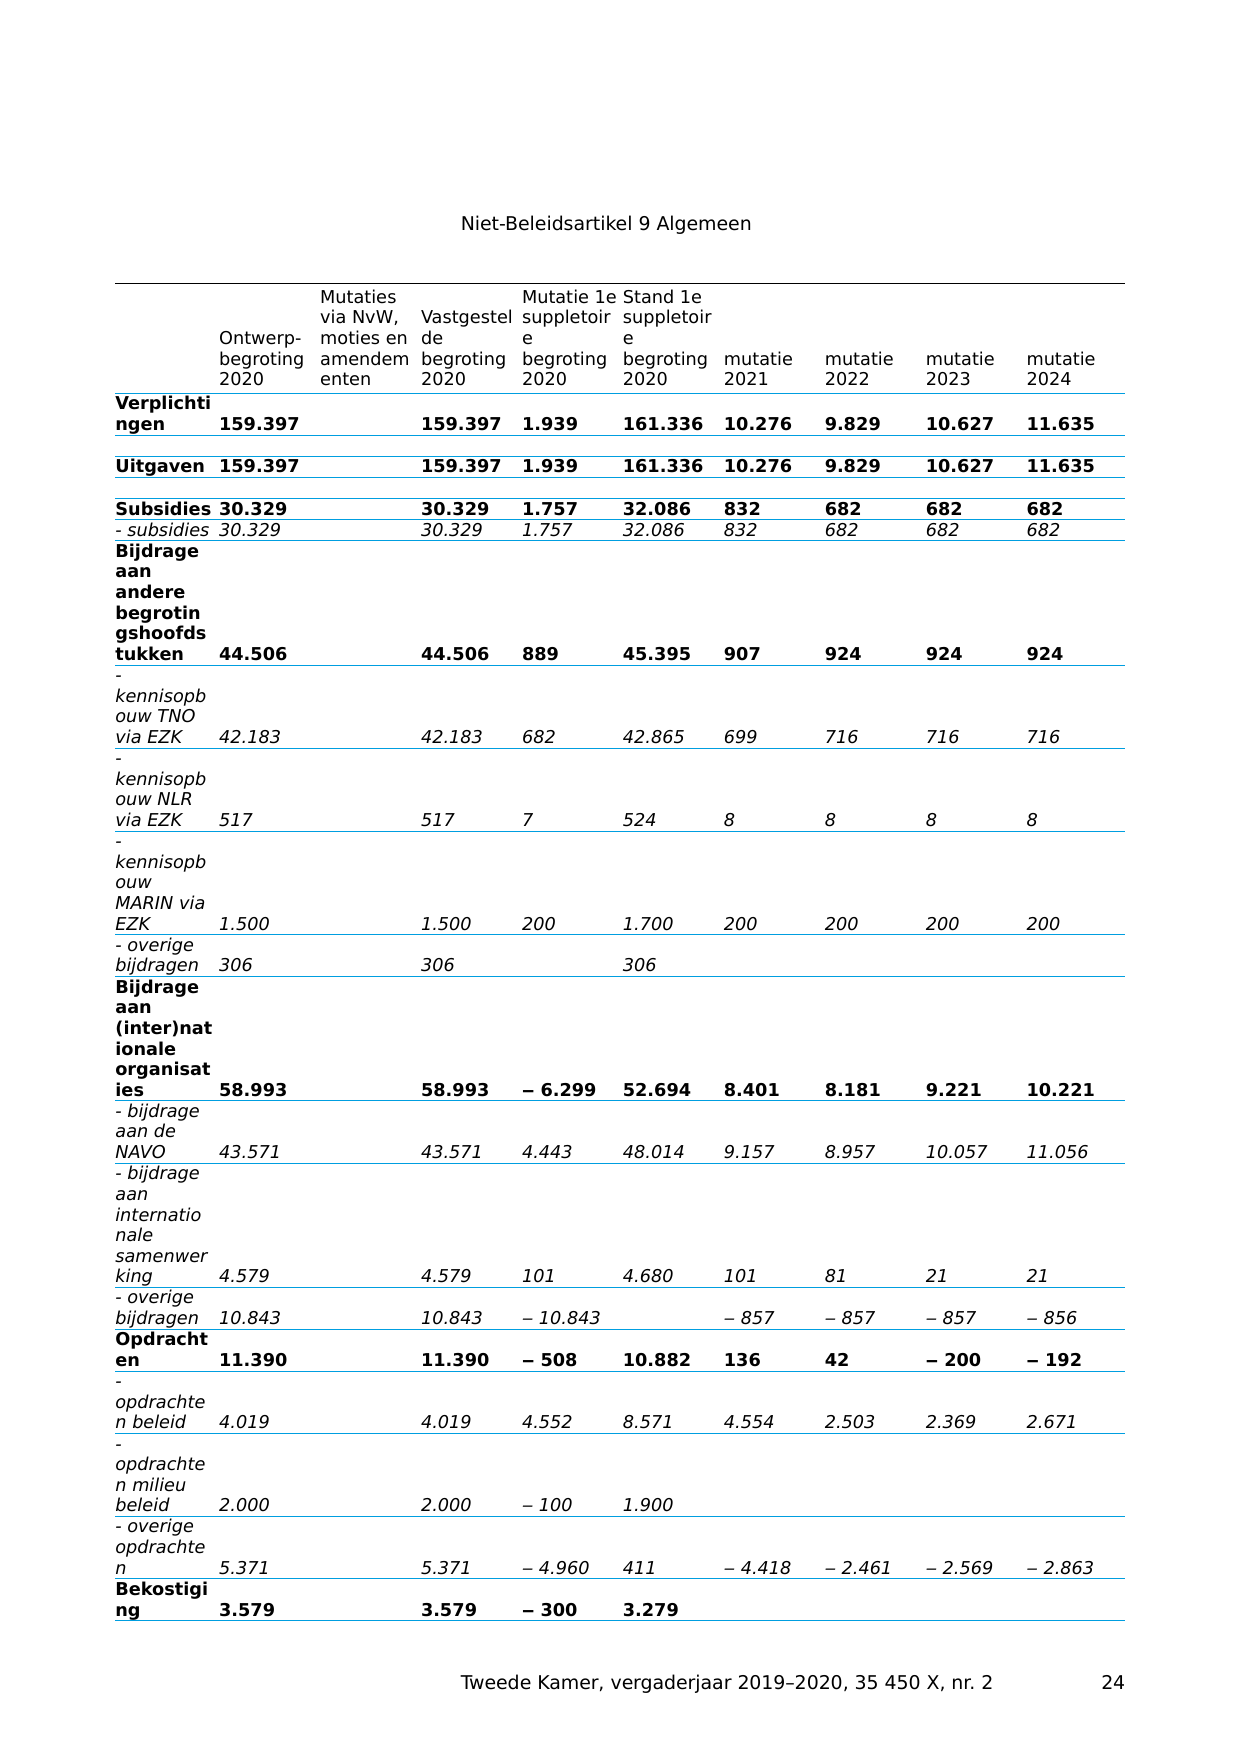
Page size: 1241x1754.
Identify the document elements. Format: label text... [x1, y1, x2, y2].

table_cell 8 [822, 749, 923, 831]
table_cell 11.390 [216, 1330, 317, 1371]
table_cell [317, 1517, 418, 1578]
table_cell 5.371 [216, 1517, 317, 1578]
table_cell [317, 436, 418, 456]
table_cell 9.829 [822, 394, 923, 434]
table_cell 2.503 [822, 1372, 923, 1433]
table_cell 10.221 [1024, 977, 1125, 1100]
table_cell 699 [721, 666, 822, 748]
table_cell 1.939 [519, 394, 620, 434]
table_cell [1024, 935, 1125, 976]
table_cell [317, 520, 418, 540]
table_cell 10.276 [721, 457, 822, 477]
table_cell ‒ 857 [923, 1288, 1023, 1329]
table_cell 10.882 [620, 1330, 721, 1371]
table_cell [317, 977, 418, 1100]
table_cell [1024, 436, 1125, 456]
table_cell 10.276 [721, 394, 822, 434]
table_cell Ontwerp-begroting 2020 [216, 284, 317, 393]
table_cell 716 [822, 666, 923, 748]
table_cell 4.019 [216, 1372, 317, 1433]
table_cell 4.443 [519, 1101, 620, 1163]
table_cell 1.939 [519, 457, 620, 477]
table_cell [822, 935, 923, 976]
table_cell 4.579 [216, 1164, 317, 1287]
table_cell 161.336 [620, 394, 721, 434]
table_cell [115, 284, 216, 393]
table_cell [822, 436, 923, 456]
table_cell 3.579 [216, 1579, 317, 1620]
table_cell 3.579 [418, 1579, 519, 1620]
table_cell [519, 478, 620, 498]
table_cell 1.757 [519, 520, 620, 540]
table_cell 411 [620, 1517, 721, 1578]
table_cell 7 [519, 749, 620, 831]
table_cell 44.506 [216, 541, 317, 664]
table_cell [418, 478, 519, 498]
table_cell [1024, 1434, 1125, 1516]
table_cell 1.700 [620, 832, 721, 934]
table_cell 306 [620, 935, 721, 976]
table_cell 682 [822, 520, 923, 540]
table_cell [317, 749, 418, 831]
table_cell 682 [519, 666, 620, 748]
table_cell [923, 1579, 1023, 1620]
table_cell [620, 436, 721, 456]
table_cell 11.056 [1024, 1101, 1125, 1163]
table_cell 58.993 [216, 977, 317, 1100]
table_cell [317, 457, 418, 477]
table_cell 682 [923, 499, 1023, 519]
table_cell 159.397 [216, 394, 317, 434]
table_cell 32.086 [620, 499, 721, 519]
table_cell mutatie 2024 [1024, 284, 1125, 393]
table_cell 1.500 [216, 832, 317, 934]
table_cell ‒ 6.299 [519, 977, 620, 1100]
table_cell 42 [822, 1330, 923, 1371]
table_cell ‒ 300 [519, 1579, 620, 1620]
table_cell 4.552 [519, 1372, 620, 1433]
table_cell mutatie 2022 [822, 284, 923, 393]
table_cell 2.671 [1024, 1372, 1125, 1433]
table_cell 136 [721, 1330, 822, 1371]
table_cell 8 [721, 749, 822, 831]
table_cell [721, 478, 822, 498]
table_cell 4.554 [721, 1372, 822, 1433]
table_cell ‒ 857 [721, 1288, 822, 1329]
table_cell - overige opdrachten [115, 1517, 216, 1578]
table_cell 11.390 [418, 1330, 519, 1371]
table_cell - kennisopbouw TNO via EZK [115, 666, 216, 748]
table_cell [923, 1434, 1023, 1516]
table_cell 44.506 [418, 541, 519, 664]
table_cell 48.014 [620, 1101, 721, 1163]
table_cell 159.397 [418, 457, 519, 477]
table_cell 517 [216, 749, 317, 831]
table_cell [317, 666, 418, 748]
table_cell Vastgestelde begroting 2020 [418, 284, 519, 393]
table_cell 58.993 [418, 977, 519, 1100]
table_cell - kennisopbouw NLR via EZK [115, 749, 216, 831]
table_cell 682 [923, 520, 1023, 540]
table_cell 30.329 [418, 499, 519, 519]
table_cell [317, 1372, 418, 1433]
table_cell Bijdrage aan (inter)nationale organisaties [115, 977, 216, 1100]
table_cell Verplichtingen [115, 394, 216, 434]
table_cell 2.000 [418, 1434, 519, 1516]
table_cell ‒ 4.960 [519, 1517, 620, 1578]
table_cell - kennisopbouw MARIN via EZK [115, 832, 216, 934]
table_cell Mutatie 1e suppletoire begroting 2020 [519, 284, 620, 393]
table_cell 524 [620, 749, 721, 831]
table_cell 716 [1024, 666, 1125, 748]
table_cell 832 [721, 520, 822, 540]
table_cell 8 [923, 749, 1023, 831]
table_cell ‒ 508 [519, 1330, 620, 1371]
table_cell 8.957 [822, 1101, 923, 1163]
table_cell Bijdrage aan andere begrotingshoofdstukken [115, 541, 216, 664]
table_cell 4.680 [620, 1164, 721, 1287]
table_cell [317, 1579, 418, 1620]
table_cell 2.000 [216, 1434, 317, 1516]
table_cell - overige bijdragen [115, 935, 216, 976]
table_cell [317, 499, 418, 519]
table_cell 10.843 [418, 1288, 519, 1329]
table_cell 42.183 [216, 666, 317, 748]
table_cell 682 [1024, 520, 1125, 540]
table_cell - bijdrage aan internationale samenwerking [115, 1164, 216, 1287]
table_cell [1024, 1579, 1125, 1620]
table_cell - bijdrage aan de NAVO [115, 1101, 216, 1163]
table_cell [923, 478, 1023, 498]
table_cell 10.057 [923, 1101, 1023, 1163]
table_header Artikel 9 Algemeen (bedragen x € 1.000) [115, 258, 1125, 283]
table_cell 9.221 [923, 977, 1023, 1100]
table_cell [115, 436, 216, 456]
table_cell 5.371 [418, 1517, 519, 1578]
table_cell 517 [418, 749, 519, 831]
table_cell [620, 478, 721, 498]
table_cell [317, 935, 418, 976]
table_cell 42.865 [620, 666, 721, 748]
table_cell Uitgaven [115, 457, 216, 477]
table_cell Stand 1e suppletoire begroting 2020 [620, 284, 721, 393]
table_cell 45.395 [620, 541, 721, 664]
table_cell 200 [822, 832, 923, 934]
table_cell [317, 832, 418, 934]
table_cell [519, 436, 620, 456]
table_cell Opdrachten [115, 1330, 216, 1371]
table_cell 159.397 [418, 394, 519, 434]
table_cell Bekostiging [115, 1579, 216, 1620]
table_cell 200 [1024, 832, 1125, 934]
table_cell [519, 935, 620, 976]
table_cell - opdrachten milieu beleid [115, 1434, 216, 1516]
table_cell 8.571 [620, 1372, 721, 1433]
table_cell [721, 436, 822, 456]
table_cell [317, 1330, 418, 1371]
table_cell 11.635 [1024, 394, 1125, 434]
table_cell 30.329 [216, 499, 317, 519]
table_cell ‒ 192 [1024, 1330, 1125, 1371]
table_cell [822, 1434, 923, 1516]
table_cell 3.279 [620, 1579, 721, 1620]
title Niet-Beleidsartikel 9 Algemeen [461, 213, 1125, 235]
table_cell [923, 436, 1023, 456]
table_cell 200 [923, 832, 1023, 934]
table_cell - overige bijdragen [115, 1288, 216, 1329]
table_cell [317, 1434, 418, 1516]
table_cell 8.181 [822, 977, 923, 1100]
table_cell 101 [721, 1164, 822, 1287]
table_cell 9.829 [822, 457, 923, 477]
table_cell Mutaties via NvW, moties en amendementen [317, 284, 418, 393]
table_cell [418, 436, 519, 456]
table_cell [216, 478, 317, 498]
table_cell 682 [822, 499, 923, 519]
table_cell ‒ 200 [923, 1330, 1023, 1371]
table_cell ‒ 857 [822, 1288, 923, 1329]
table_cell [721, 935, 822, 976]
table_cell 9.157 [721, 1101, 822, 1163]
table_cell 200 [721, 832, 822, 934]
table_cell - opdrachten beleid [115, 1372, 216, 1433]
table_cell [115, 478, 216, 498]
table_cell 159.397 [216, 457, 317, 477]
table_cell 924 [822, 541, 923, 664]
table_cell 8.401 [721, 977, 822, 1100]
table_cell [1024, 478, 1125, 498]
table_cell 52.694 [620, 977, 721, 1100]
table_cell ‒ 2.569 [923, 1517, 1023, 1578]
table_cell 43.571 [216, 1101, 317, 1163]
table_cell [317, 1164, 418, 1287]
table_cell 1.900 [620, 1434, 721, 1516]
table_cell 30.329 [418, 520, 519, 540]
table_cell [721, 1434, 822, 1516]
table_cell 161.336 [620, 457, 721, 477]
table_cell 10.627 [923, 394, 1023, 434]
table_cell [923, 935, 1023, 976]
table_cell 832 [721, 499, 822, 519]
table_cell [216, 436, 317, 456]
table_cell [317, 1288, 418, 1329]
table_cell 4.579 [418, 1164, 519, 1287]
table_cell - subsidies [115, 520, 216, 540]
table_cell 21 [1024, 1164, 1125, 1287]
table_cell ‒ 856 [1024, 1288, 1125, 1329]
table_cell ‒ 100 [519, 1434, 620, 1516]
table_cell 32.086 [620, 520, 721, 540]
table_cell [822, 1579, 923, 1620]
table_cell 306 [418, 935, 519, 976]
table_cell ‒ 2.863 [1024, 1517, 1125, 1578]
table_cell 11.635 [1024, 457, 1125, 477]
table_cell 889 [519, 541, 620, 664]
table_cell [822, 478, 923, 498]
table_cell 907 [721, 541, 822, 664]
table_cell ‒ 4.418 [721, 1517, 822, 1578]
table_cell mutatie 2021 [721, 284, 822, 393]
table_cell 21 [923, 1164, 1023, 1287]
table_cell [317, 1101, 418, 1163]
table_cell 1.757 [519, 499, 620, 519]
table_cell 716 [923, 666, 1023, 748]
table_cell [721, 1579, 822, 1620]
table_cell 42.183 [418, 666, 519, 748]
table_cell 306 [216, 935, 317, 976]
table_cell mutatie 2023 [923, 284, 1023, 393]
table_cell 10.843 [216, 1288, 317, 1329]
table_cell 924 [1024, 541, 1125, 664]
table_cell ‒ 2.461 [822, 1517, 923, 1578]
table_cell [620, 1288, 721, 1329]
table_cell 200 [519, 832, 620, 934]
table_cell 924 [923, 541, 1023, 664]
table_cell [317, 478, 418, 498]
table_cell 2.369 [923, 1372, 1023, 1433]
table_cell 1.500 [418, 832, 519, 934]
table_cell 4.019 [418, 1372, 519, 1433]
table_cell 10.627 [923, 457, 1023, 477]
table_cell 81 [822, 1164, 923, 1287]
table_cell 43.571 [418, 1101, 519, 1163]
table_cell [317, 394, 418, 434]
table_cell Subsidies [115, 499, 216, 519]
table_cell 8 [1024, 749, 1125, 831]
table_cell 30.329 [216, 520, 317, 540]
table_cell [317, 541, 418, 664]
table_cell ‒ 10.843 [519, 1288, 620, 1329]
table_cell 101 [519, 1164, 620, 1287]
table_cell 682 [1024, 499, 1125, 519]
